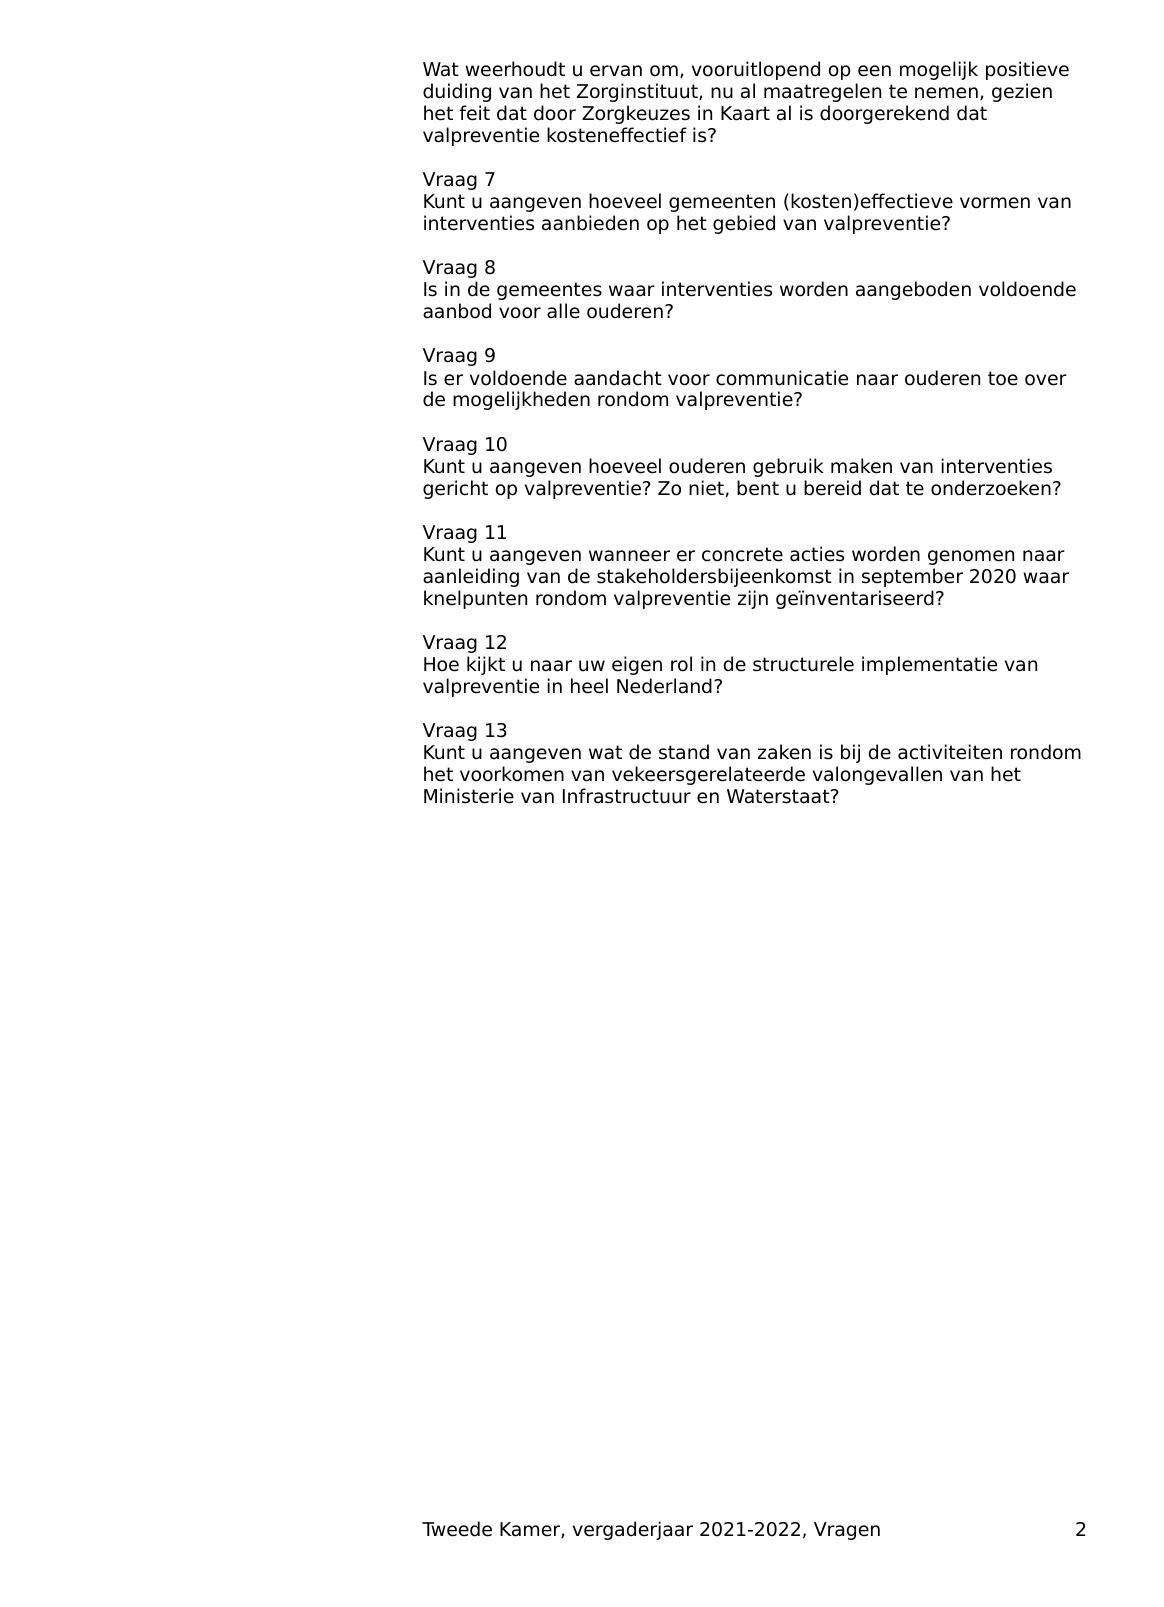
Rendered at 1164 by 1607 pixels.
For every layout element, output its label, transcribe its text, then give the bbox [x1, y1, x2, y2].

text Vraag 13 [422, 720, 1087, 742]
text Vraag 11 [422, 522, 1087, 544]
text Vraag 10 [422, 433, 1087, 456]
text Is er voldoende aandacht voor communicatie naar ouderen toe over de mogelijkheden rondom valpreventie? [422, 367, 1087, 411]
text Hoe kijkt u naar uw eigen rol in de structurele implementatie van valpreventie in heel Nederland? [422, 654, 1087, 698]
text Kunt u aangeven hoeveel gemeenten (kosten)effectieve vormen van interventies aanbieden op het gebied van valpreventie? [422, 191, 1087, 235]
text Is in de gemeentes waar interventies worden aangeboden voldoende aanbod voor alle ouderen? [422, 279, 1087, 323]
text Vraag 7 [422, 169, 1087, 191]
text Kunt u aangeven wat de stand van zaken is bij de activiteiten rondom het voorkomen van vekeersgerelateerde valongevallen van het Ministerie van Infrastructuur en Waterstaat? [422, 742, 1087, 808]
text Kunt u aangeven hoeveel ouderen gebruik maken van interventies gericht op valpreventie? Zo niet, bent u bereid dat te onderzoeken? [422, 456, 1087, 499]
text Vraag 9 [422, 345, 1087, 367]
text Kunt u aangeven wanneer er concrete acties worden genomen naar aanleiding van de stakeholdersbijeenkomst in september 2020 waar knelpunten rondom valpreventie zijn geïnventariseerd? [422, 544, 1087, 609]
text Vraag 12 [422, 632, 1087, 654]
text Wat weerhoudt u ervan om, vooruitlopend op een mogelijk positieve duiding van het Zorginstituut, nu al maatregelen te nemen, gezien het feit dat door Zorgkeuzes in Kaart al is doorgerekend dat valpreventie kosteneffectief is? [422, 59, 1087, 147]
text Vraag 8 [422, 257, 1087, 279]
